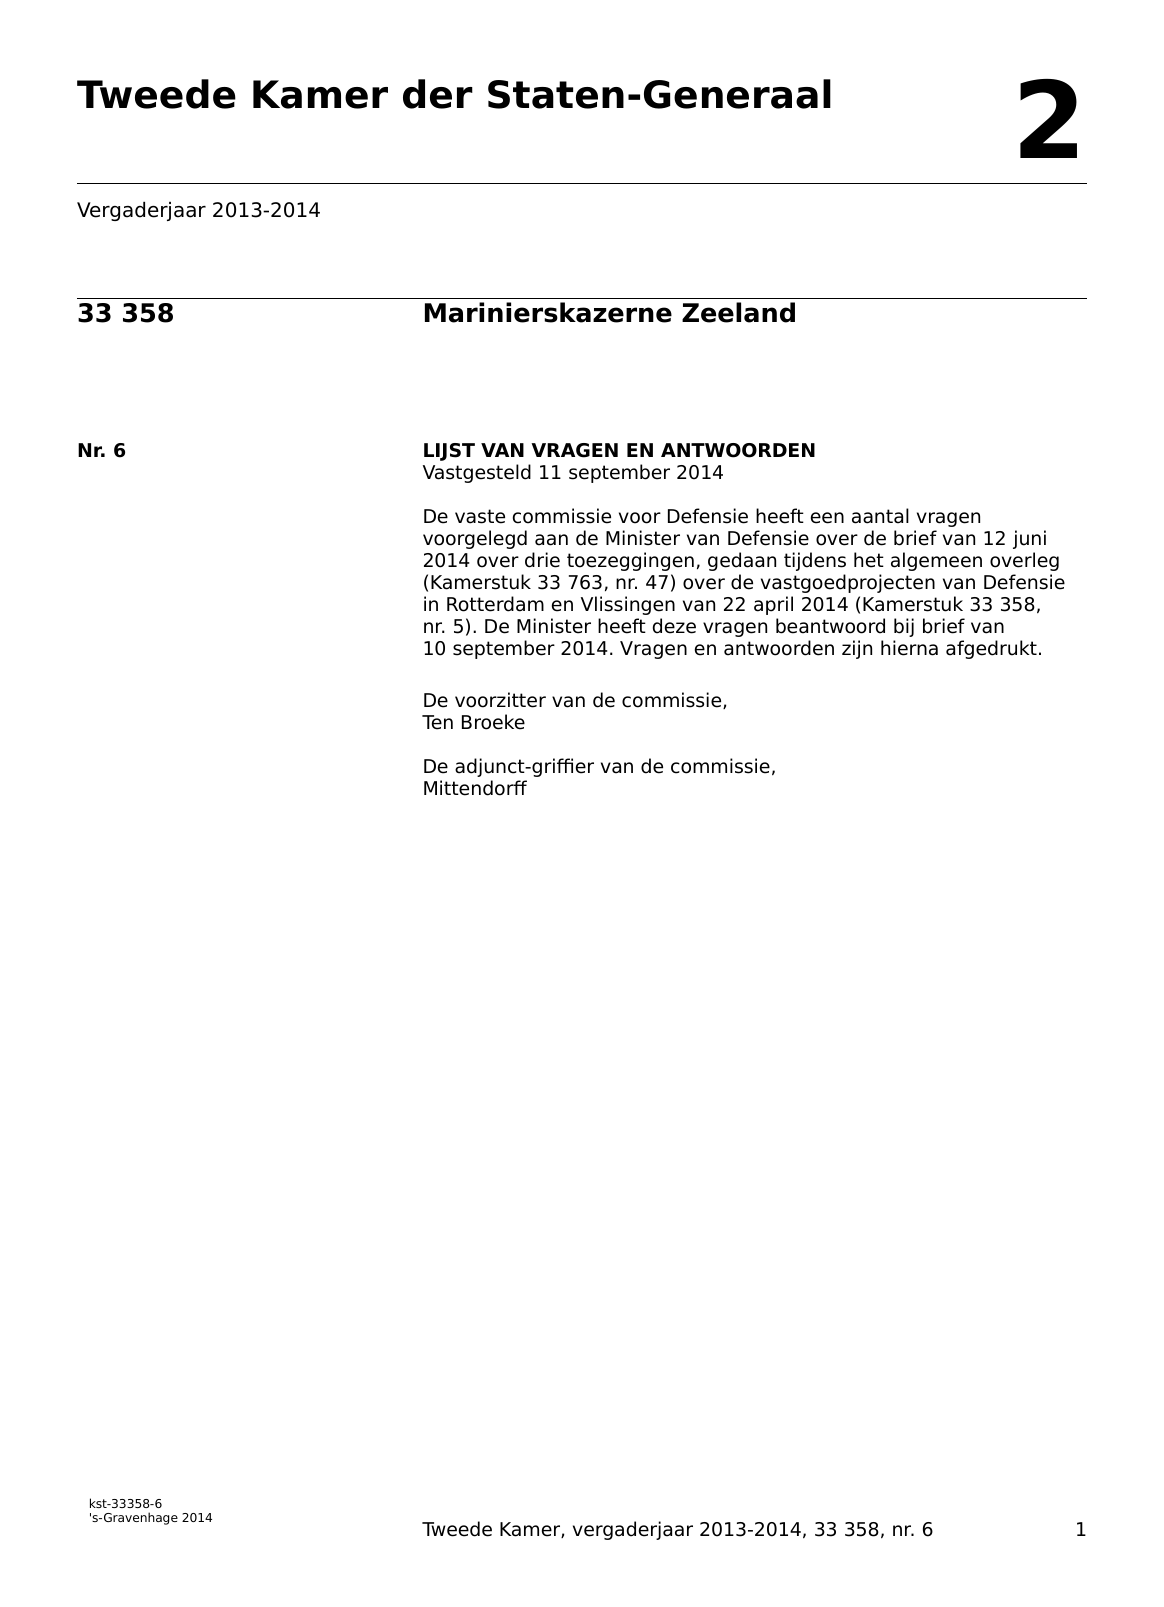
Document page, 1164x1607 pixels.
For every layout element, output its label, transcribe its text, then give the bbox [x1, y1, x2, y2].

text De adjunct-griffier van de commissie, Mittendorff [422, 756, 1087, 800]
subtitle 33 358 Marinierskazerne Zeeland [77, 299, 1087, 329]
text De vaste commissie voor Defensie heeft een aantal vragen voorgelegd aan de Minister van Defensie over de brief van 12 juni 2014 over drie toezeggingen, gedaan tijdens het algemeen overleg (Kamerstuk 33 763, nr. 47) over de vastgoedprojecten van Defensie in Rotterdam en Vlissingen van 22 april 2014 (Kamerstuk 33 358, nr. 5). De Minister heeft deze vragen beantwoord bij brief van 10 september 2014. Vragen en antwoorden zijn hierna afgedrukt. [422, 506, 1087, 660]
table_cell Vergaderjaar 2013-2014 [77, 184, 1087, 298]
subtitle Nr. 6 LIJST VAN VRAGEN EN ANTWOORDEN [77, 440, 1087, 462]
text Vastgesteld 11 september 2014 [422, 462, 1087, 484]
text kst-33358-6 [88, 1497, 323, 1511]
table_header Tweede Kamer der Staten-Generaal [77, 59, 886, 183]
text 's-Gravenhage 2014 [88, 1511, 323, 1525]
table_header 2 [886, 59, 1087, 183]
text De voorzitter van de commissie, Ten Broeke [422, 690, 1087, 734]
